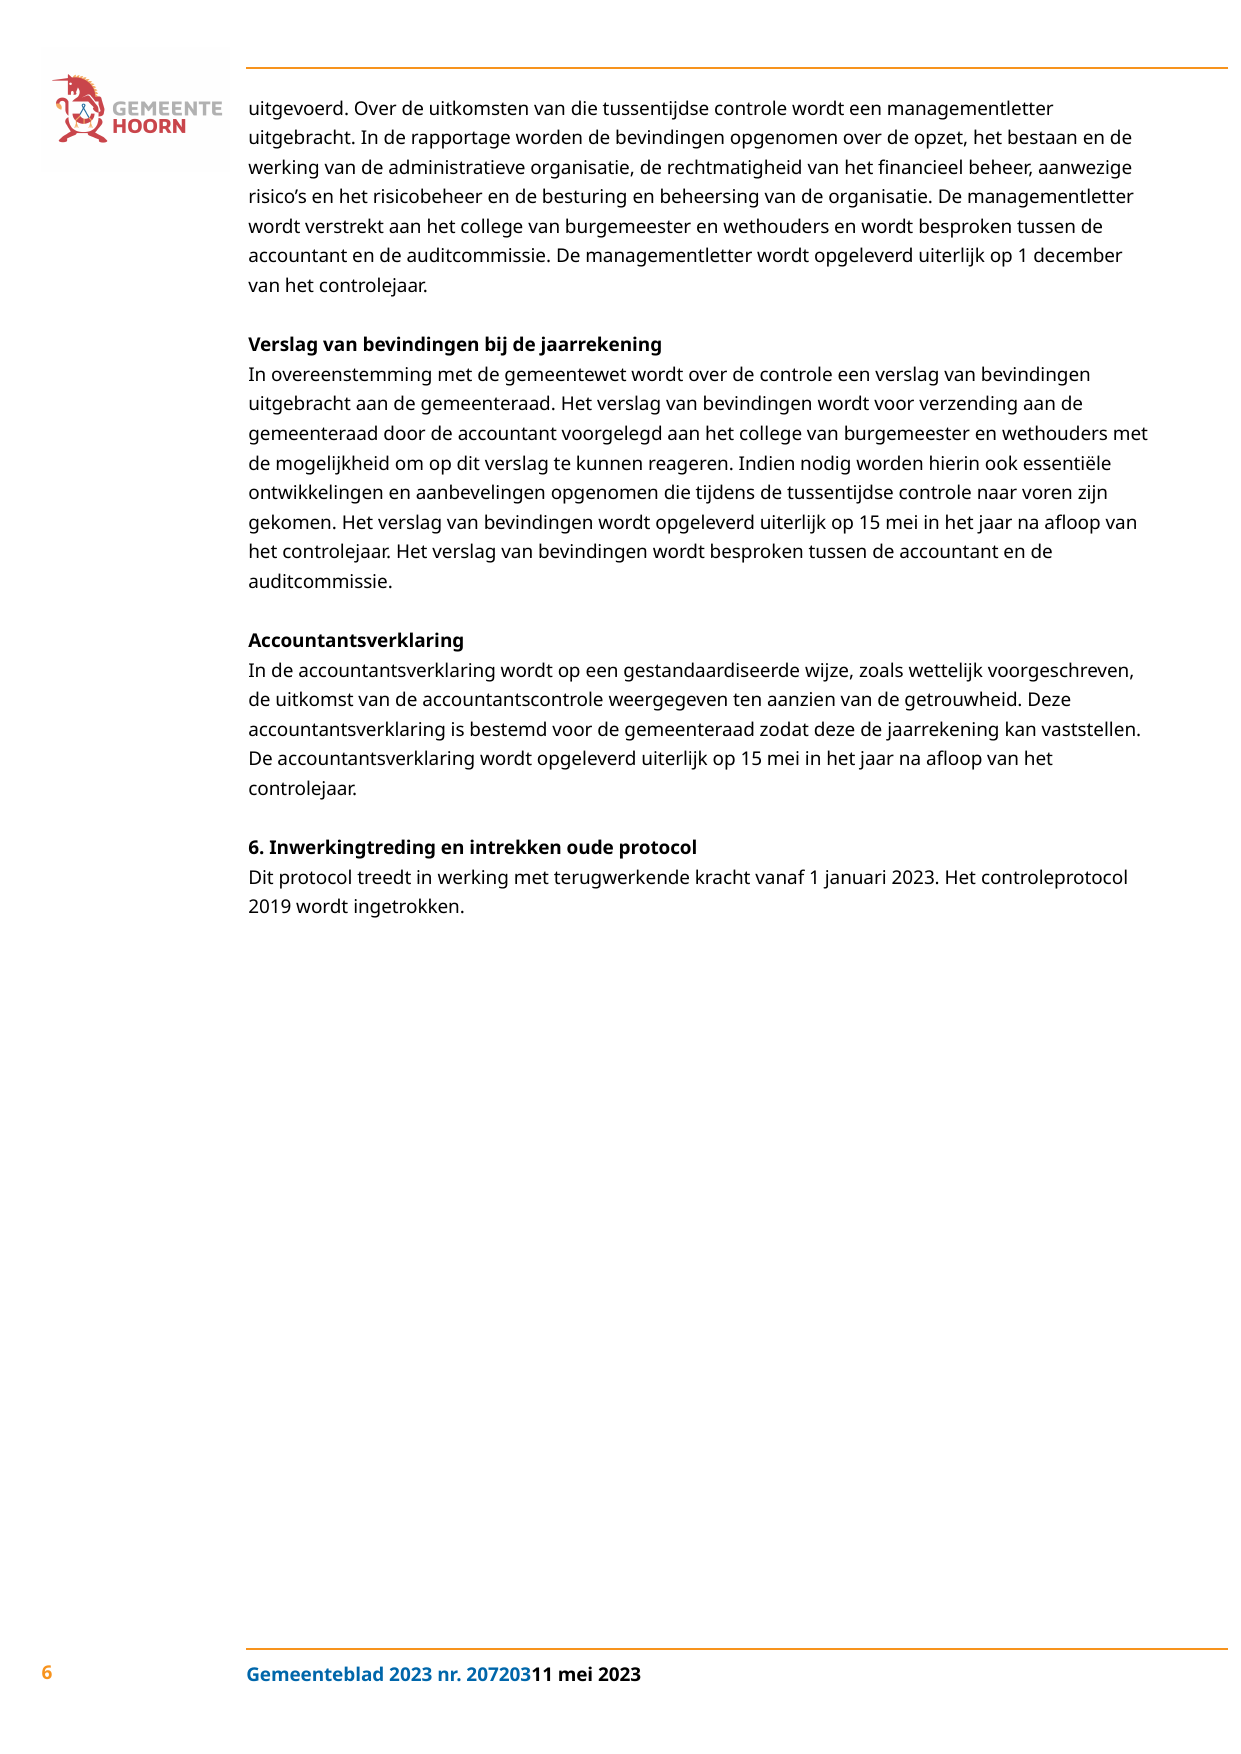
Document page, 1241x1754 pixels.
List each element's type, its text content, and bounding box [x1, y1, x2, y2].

text Accountantsverklaring [248, 627, 1152, 653]
text Verslag van bevindingen bij de jaarrekening [248, 331, 1152, 357]
text uitgevoerd. Over de uitkomsten van die tussentijdse controle wordt een managementletter uitgebracht. In de rapportage worden de bevindingen opgenomen over de opzet, het bestaan en de werking van de administratieve organisatie, de rechtmatigheid van het financieel beheer, aanwezige risico’s en het risicobeheer en de besturing en beheersing van de organisatie. De managementletter wordt verstrekt aan het college van burgemeester en wethouders en wordt besproken tussen de accountant en de auditcommissie. De managementletter wordt opgeleverd uiterlijk op 1 december van het controlejaar. [248, 95, 1152, 298]
text In de accountantsverklaring wordt op een gestandaardiseerde wijze, zoals wettelijk voorgeschreven, de uitkomst van de accountantscontrole weergegeven ten aanzien van de getrouwheid. Deze accountantsverklaring is bestemd voor de gemeenteraad zodat deze de jaarrekening kan vaststellen. De accountantsverklaring wordt opgeleverd uiterlijk op 15 mei in het jaar na afloop van het controlejaar. [248, 657, 1152, 801]
text In overeenstemming met de gemeentewet wordt over de controle een verslag van bevindingen uitgebracht aan de gemeenteraad. Het verslag van bevindingen wordt voor verzending aan de gemeenteraad door de accountant voorgelegd aan het college van burgemeester en wethouders met de mogelijkheid om op dit verslag te kunnen reageren. Indien nodig worden hierin ook essentiële ontwikkelingen en aanbevelingen opgenomen die tijdens de tussentijdse controle naar voren zijn gekomen. Het verslag van bevindingen wordt opgeleverd uiterlijk op 15 mei in het jaar na afloop van het controlejaar. Het verslag van bevindingen wordt besproken tussen de accountant en de auditcommissie. [248, 361, 1152, 594]
picture [41, 47, 231, 172]
text 6. Inwerkingtreding en intrekken oude protocol [248, 834, 1152, 860]
text Dit protocol treedt in werking met terugwerkende kracht vanaf 1 januari 2023. Het controleprotocol 2019 wordt ingetrokken. [248, 864, 1152, 919]
